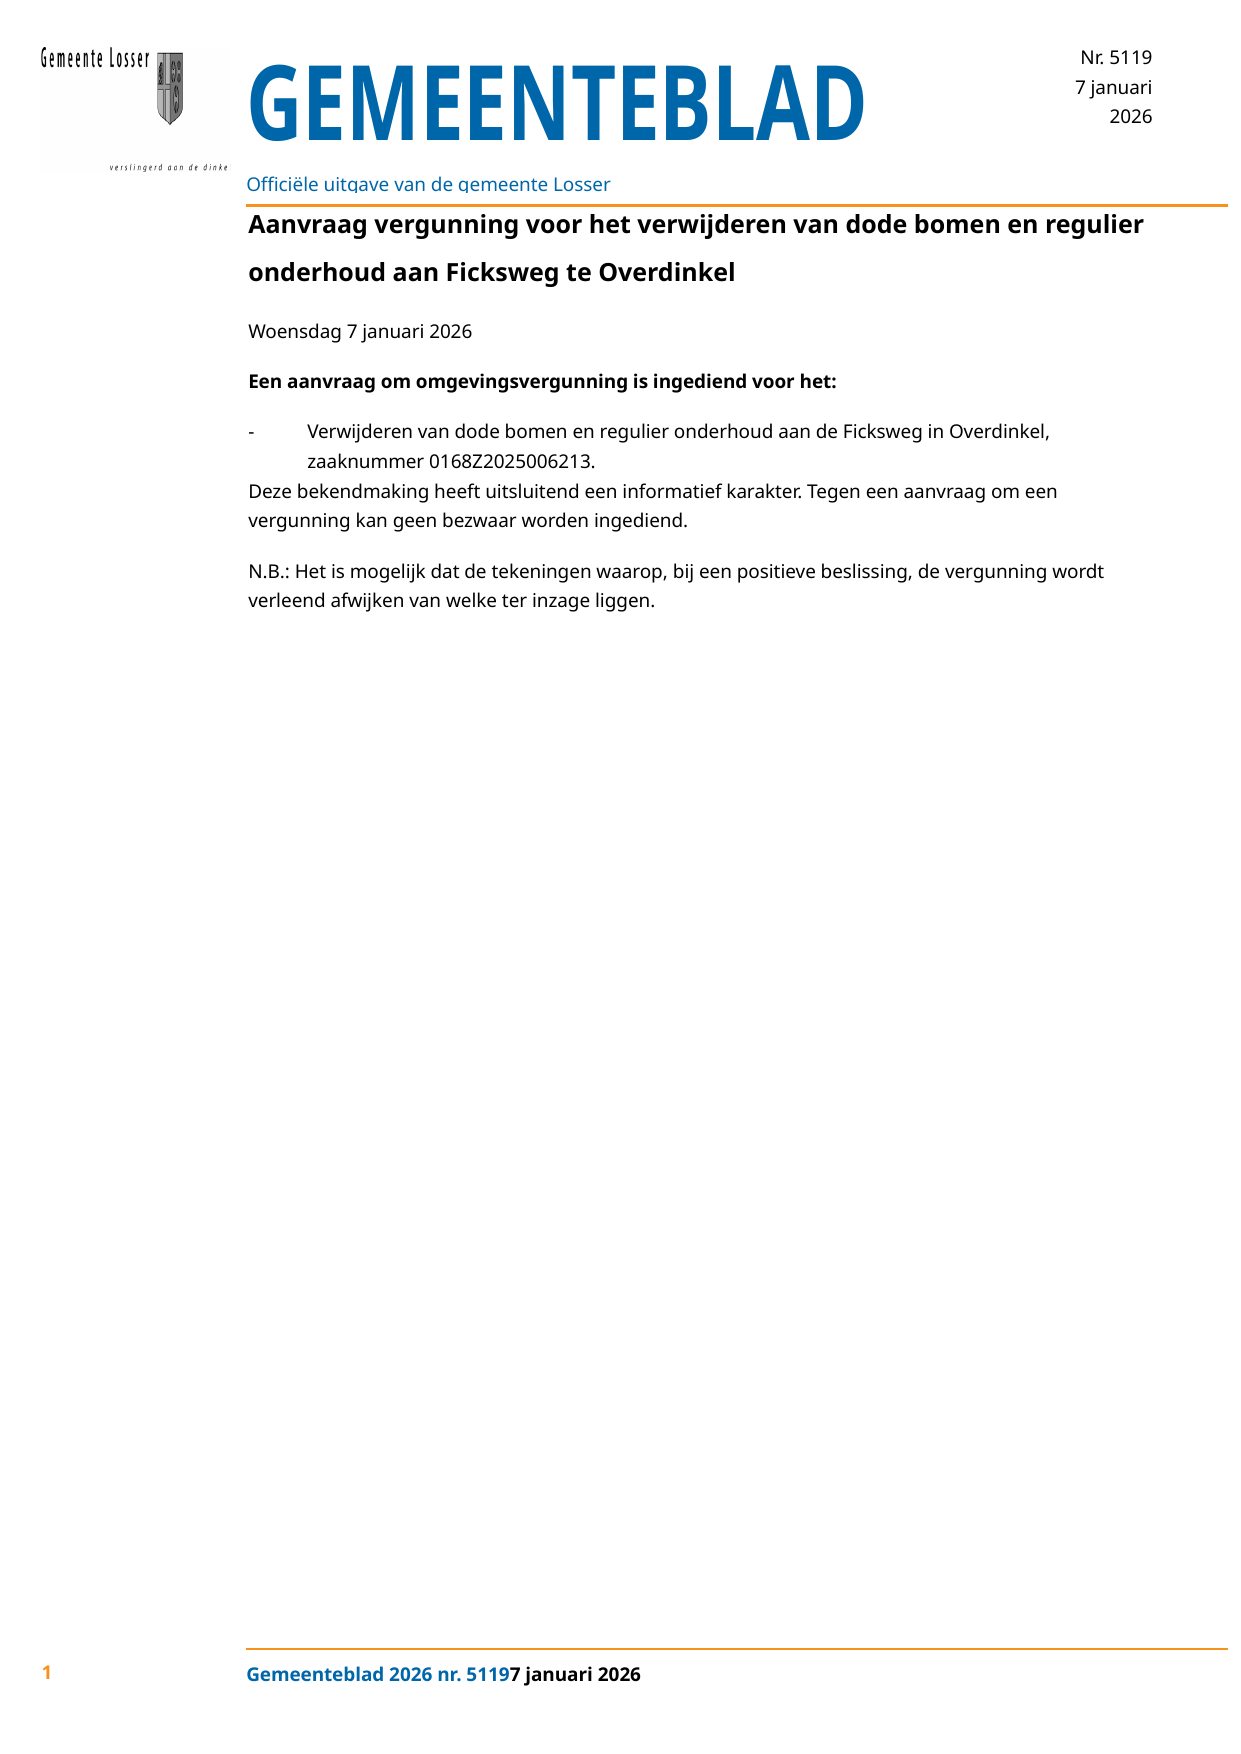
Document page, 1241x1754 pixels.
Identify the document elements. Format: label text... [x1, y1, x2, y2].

list Verwijderen van dode bomen en regulier onderhoud aan de Ficksweg in Overdinkel, zaaknummer 0168Z2025006213. [248, 419, 1152, 474]
text N.B.: Het is mogelijk dat de tekeningen waarop, bij een positieve beslissing, de vergunning wordt verleend afwijken van welke ter inzage liggen. [248, 558, 1152, 613]
text Aanvraag vergunning voor het verwijderen van dode bomen en regulier onderhoud aan Ficksweg te Overdinkel [248, 207, 1152, 288]
picture [41, 47, 231, 172]
text Woensdag 7 januari 2026 [248, 318, 1152, 344]
text Een aanvraag om omgevingsvergunning is ingediend voor het: [248, 368, 1152, 394]
text Deze bekendmaking heeft uitsluitend een informatief karakter. Tegen een aanvraag om een vergunning kan geen bezwaar worden ingediend. [248, 478, 1152, 533]
